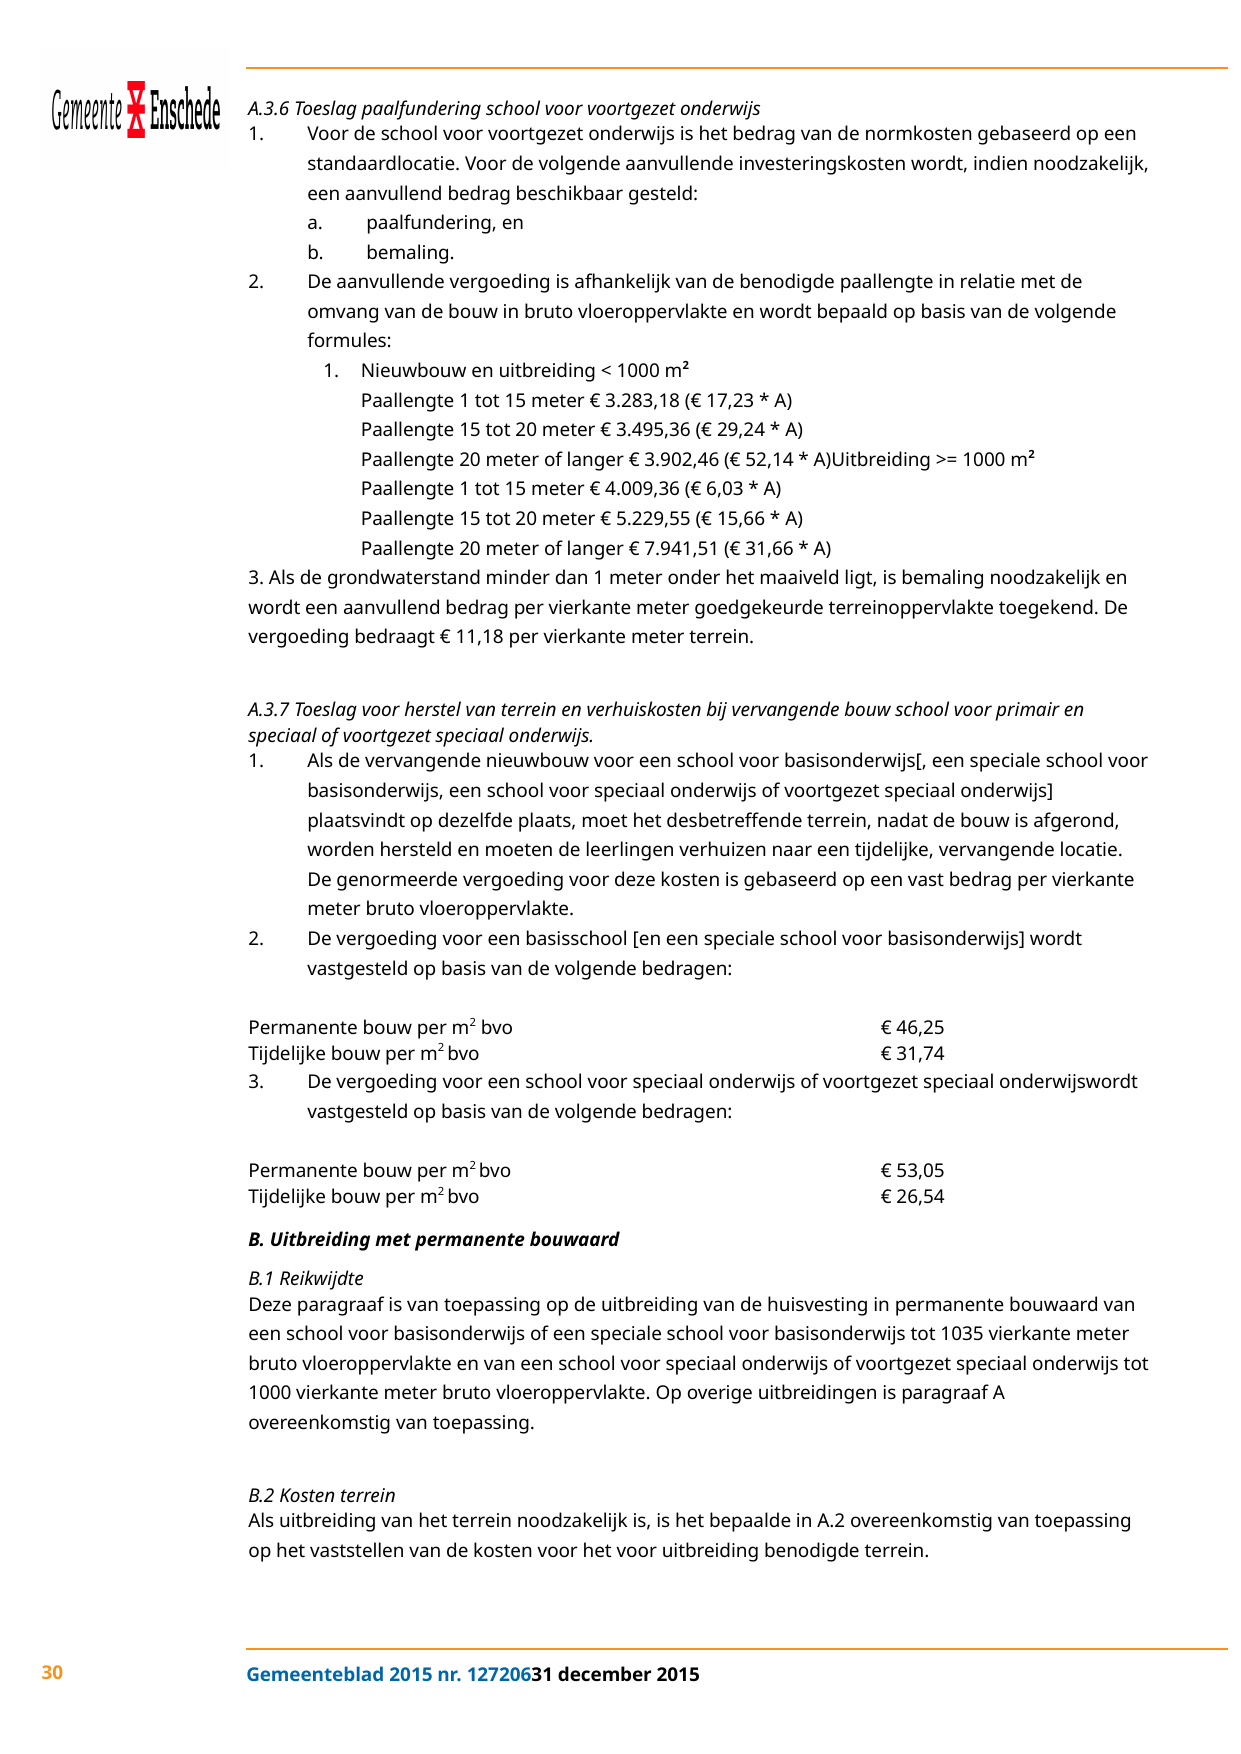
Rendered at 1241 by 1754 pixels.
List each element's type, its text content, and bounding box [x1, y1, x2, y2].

table_cell € 31,74 [881, 1040, 1152, 1065]
table_header Permanente bouw per m2 bvo [248, 1158, 881, 1183]
list Als de vervangende nieuwbouw voor een school voor basisonderwijs[, een speciale school voor basisonderwijs, een school voor speciaal onderwijs of voortgezet speciaal onderwijs] plaatsvindt op dezelfde plaats, moet het desbetreffende terrein, nadat de bouw is afgerond, worden hersteld en moeten de leerlingen verhuizen naar een tijdelijke, vervangende locatie. De genormeerde vergoeding voor deze kosten is gebaseerd op een vast bedrag per vierkante meter bruto vloeroppervlakte. [248, 748, 1152, 921]
list Paallengte 1 tot 15 meter € 4.009,36 (€ 6,03 * A) [323, 476, 1152, 501]
text Deze paragraaf is van toepassing op de uitbreiding van de huisvesting in permanente bouwaard van een school voor basisonderwijs of een speciale school voor basisonderwijs tot 1035 vierkante meter bruto vloeroppervlakte en van een school voor speciaal onderwijs of voortgezet speciaal onderwijs tot 1000 vierkante meter bruto vloeroppervlakte. Op overige uitbreidingen is paragraaf A overeenkomstig van toepassing. [248, 1291, 1152, 1435]
list Nieuwbouw en uitbreiding < 1000 m2 [323, 357, 1152, 383]
list De aanvullende vergoeding is afhankelijk van de benodigde paallengte in relatie met de omvang van de bouw in bruto vloeroppervlakte en wordt bepaald op basis van de volgende formules: [248, 268, 1152, 353]
table_cell € 26,54 [881, 1183, 1152, 1209]
text B.1 Reikwijdte [248, 1265, 1152, 1291]
picture [41, 47, 231, 172]
text B. Uitbreiding met permanente bouwaard [248, 1226, 1152, 1251]
text A.3.6 Toeslag paalfundering school voor voortgezet onderwijs [248, 95, 1152, 121]
text Als uitbreiding van het terrein noodzakelijk is, is het bepaalde in A.2 overeenkomstig van toepassing op het vaststellen van de kosten voor het voor uitbreiding benodigde terrein. [248, 1507, 1152, 1563]
text A.3.7 Toeslag voor herstel van terrein en verhuiskosten bij vervangende bouw school voor primair en speciaal of voortgezet speciaal onderwijs. [248, 696, 1152, 748]
list Paallengte 15 tot 20 meter € 3.495,36 (€ 29,24 * A) [323, 416, 1152, 442]
table_cell Tijdelijke bouw per m2 bvo [248, 1040, 881, 1065]
table_header € 53,05 [881, 1158, 1152, 1183]
list Paallengte 20 meter of langer € 3.902,46 (€ 52,14 * A)Uitbreiding >= 1000 m2 [323, 446, 1152, 472]
table_cell Tijdelijke bouw per m2 bvo [248, 1183, 881, 1209]
list Paallengte 20 meter of langer € 7.941,51 (€ 31,66 * A) [323, 535, 1152, 560]
list bemaling. [307, 239, 1152, 264]
table_header Permanente bouw per m2 bvo [248, 1014, 881, 1040]
list De vergoeding voor een basisschool [en een speciale school voor basisonderwijs] wordt vastgesteld op basis van de volgende bedragen: [248, 925, 1152, 980]
list Voor de school voor voortgezet onderwijs is het bedrag van de normkosten gebaseerd op een standaardlocatie. Voor de volgende aanvullende investeringskosten wordt, indien noodzakelijk, een aanvullend bedrag beschikbaar gesteld: [248, 121, 1152, 205]
text 3. Als de grondwaterstand minder dan 1 meter onder het maaiveld ligt, is bemaling noodzakelijk en wordt een aanvullend bedrag per vierkante meter goedgekeurde terreinoppervlakte toegekend. De vergoeding bedraagt € 11,18 per vierkante meter terrein. [248, 564, 1152, 649]
list De vergoeding voor een school voor speciaal onderwijs of voortgezet speciaal onderwijswordt vastgesteld op basis van de volgende bedragen: [248, 1069, 1152, 1124]
list Paallengte 1 tot 15 meter € 3.283,18 (€ 17,23 * A) [323, 387, 1152, 412]
list Paallengte 15 tot 20 meter € 5.229,55 (€ 15,66 * A) [323, 505, 1152, 531]
table_header € 46,25 [881, 1014, 1152, 1040]
text B.2 Kosten terrein [248, 1482, 1152, 1507]
list paalfundering, en [307, 209, 1152, 235]
